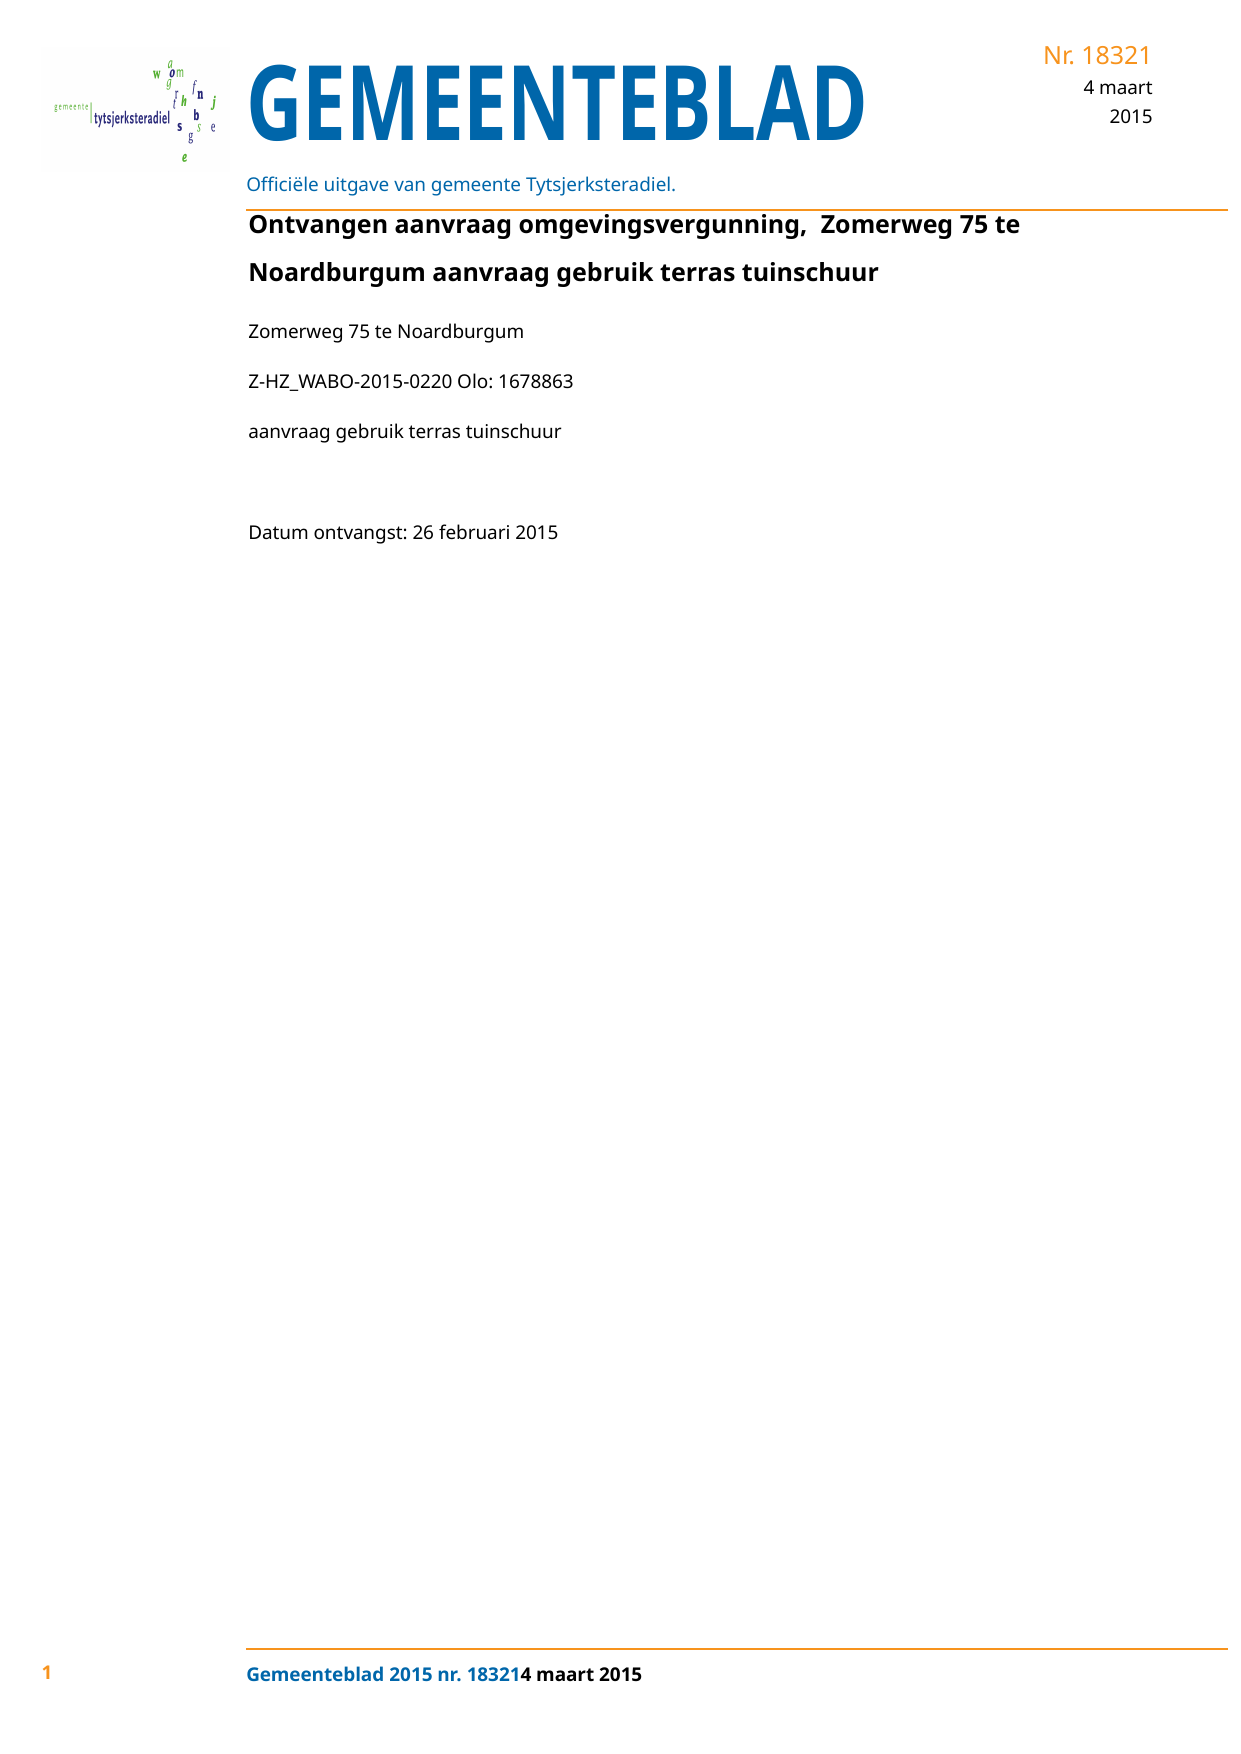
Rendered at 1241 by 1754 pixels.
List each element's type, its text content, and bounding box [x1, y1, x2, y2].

text aanvraag gebruik terras tuinschuur [248, 419, 1152, 444]
text Zomerweg 75 te Noardburgum [248, 318, 1152, 344]
picture [41, 47, 231, 172]
text Datum ontvangst: 26 februari 2015 [248, 519, 1152, 545]
text Z-HZ_WABO-2015-0220 Olo: 1678863 [248, 368, 1152, 394]
text Ontvangen aanvraag omgevingsvergunning, Zomerweg 75 te Noardburgum aanvraag gebruik terras tuinschuur [248, 211, 1152, 288]
